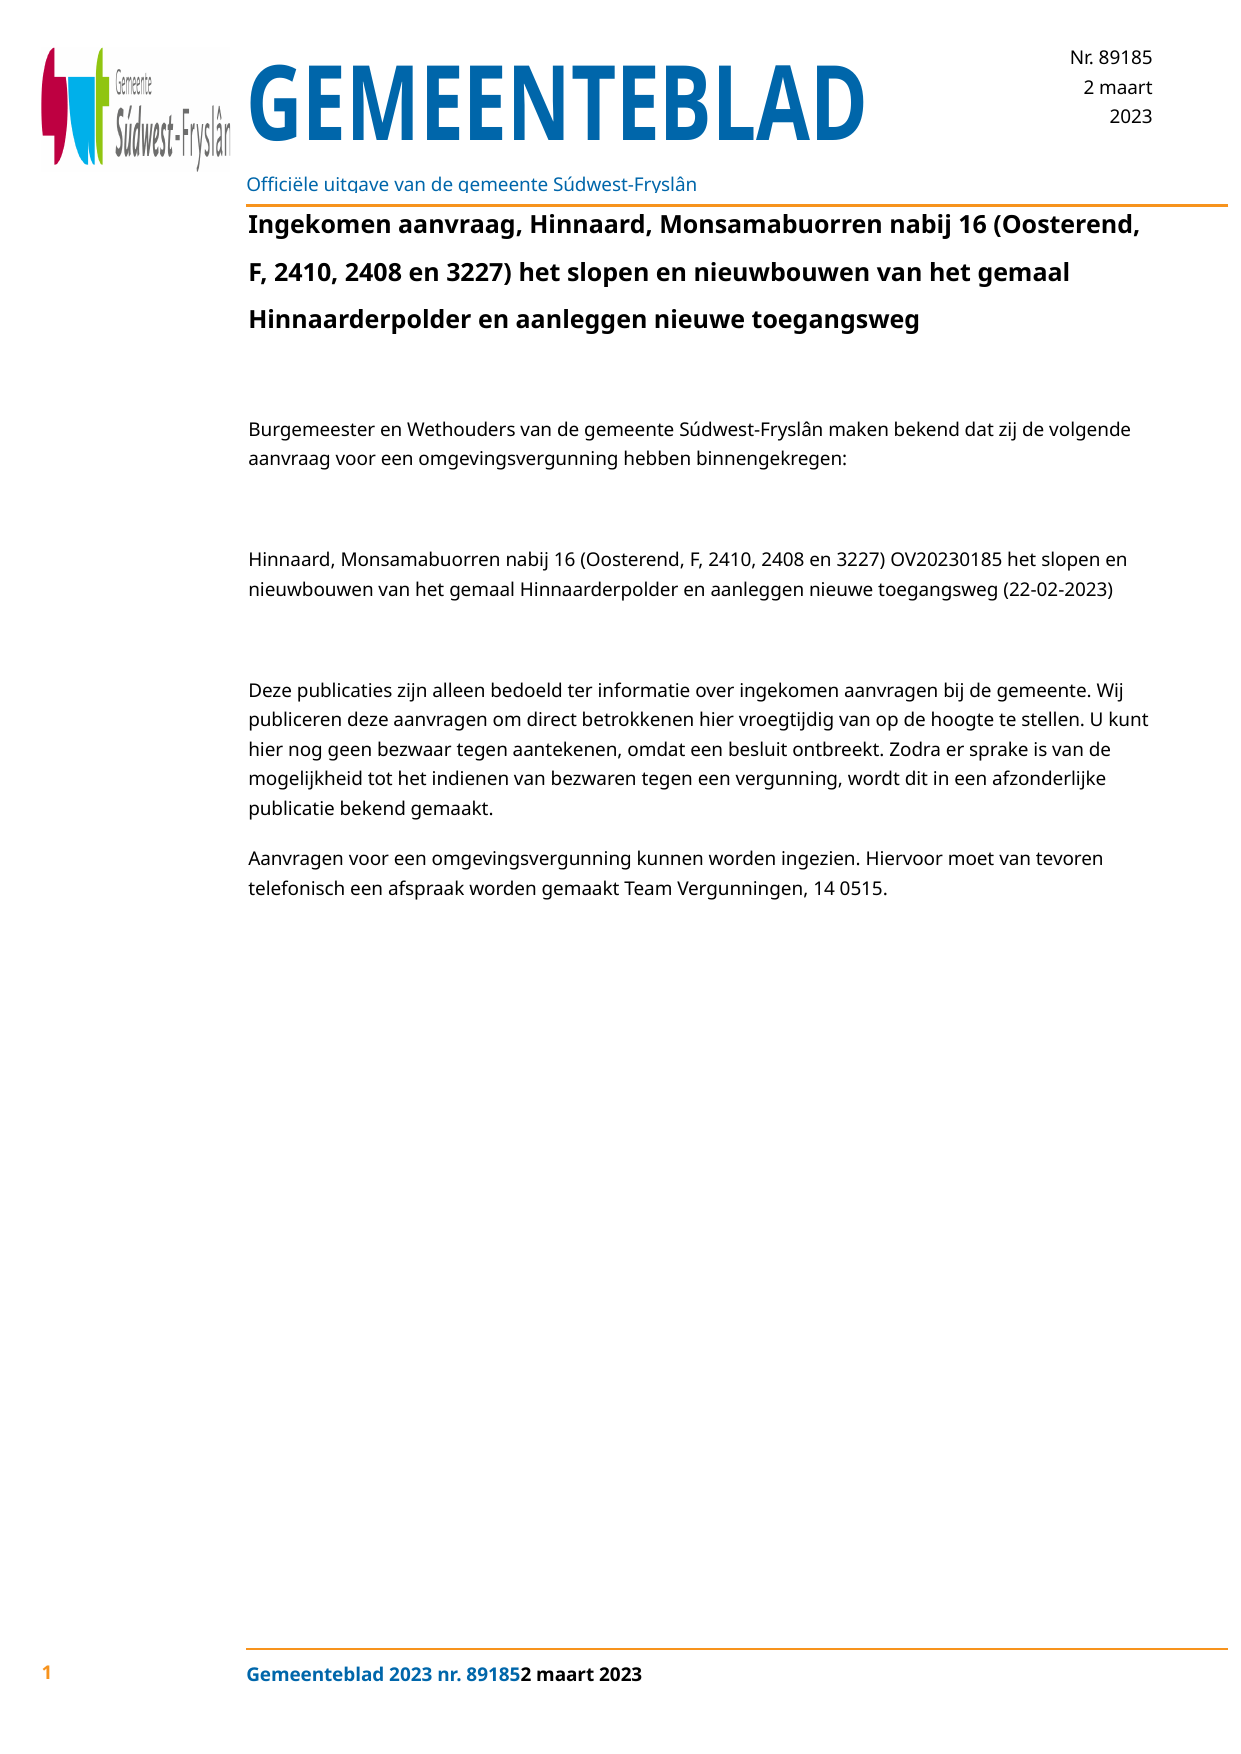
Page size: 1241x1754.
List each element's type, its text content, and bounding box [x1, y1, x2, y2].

text Deze publicaties zijn alleen bedoeld ter informatie over ingekomen aanvragen bij de gemeente. Wij publiceren deze aanvragen om direct betrokkenen hier vroegtijdig van op de hoogte te stellen. U kunt hier nog geen bezwaar tegen aantekenen, omdat een besluit ontbreekt. Zodra er sprake is van de mogelijkheid tot het indienen van bezwaren tegen een vergunning, wordt dit in een afzonderlijke publicatie bekend gemaakt. [248, 677, 1152, 821]
text Hinnaard, Monsamabuorren nabij 16 (Oosterend, F, 2410, 2408 en 3227) OV20230185 het slopen en nieuwbouwen van het gemaal Hinnaarderpolder en aanleggen nieuwe toegangsweg (22-02-2023) [248, 546, 1152, 602]
text Burgemeester en Wethouders van de gemeente Súdwest-Fryslân maken bekend dat zij de volgende aanvraag voor een omgevingsvergunning hebben binnengekregen: [248, 416, 1152, 471]
picture [41, 47, 231, 172]
text Aanvragen voor een omgevingsvergunning kunnen worden ingezien. Hiervoor moet van tevoren telefonisch een afspraak worden gemaakt Team Vergunningen, 14 0515. [248, 846, 1152, 901]
text Ingekomen aanvraag, Hinnaard, Monsamabuorren nabij 16 (Oosterend, F, 2410, 2408 en 3227) het slopen en nieuwbouwen van het gemaal Hinnaarderpolder en aanleggen nieuwe toegangsweg [248, 207, 1152, 336]
